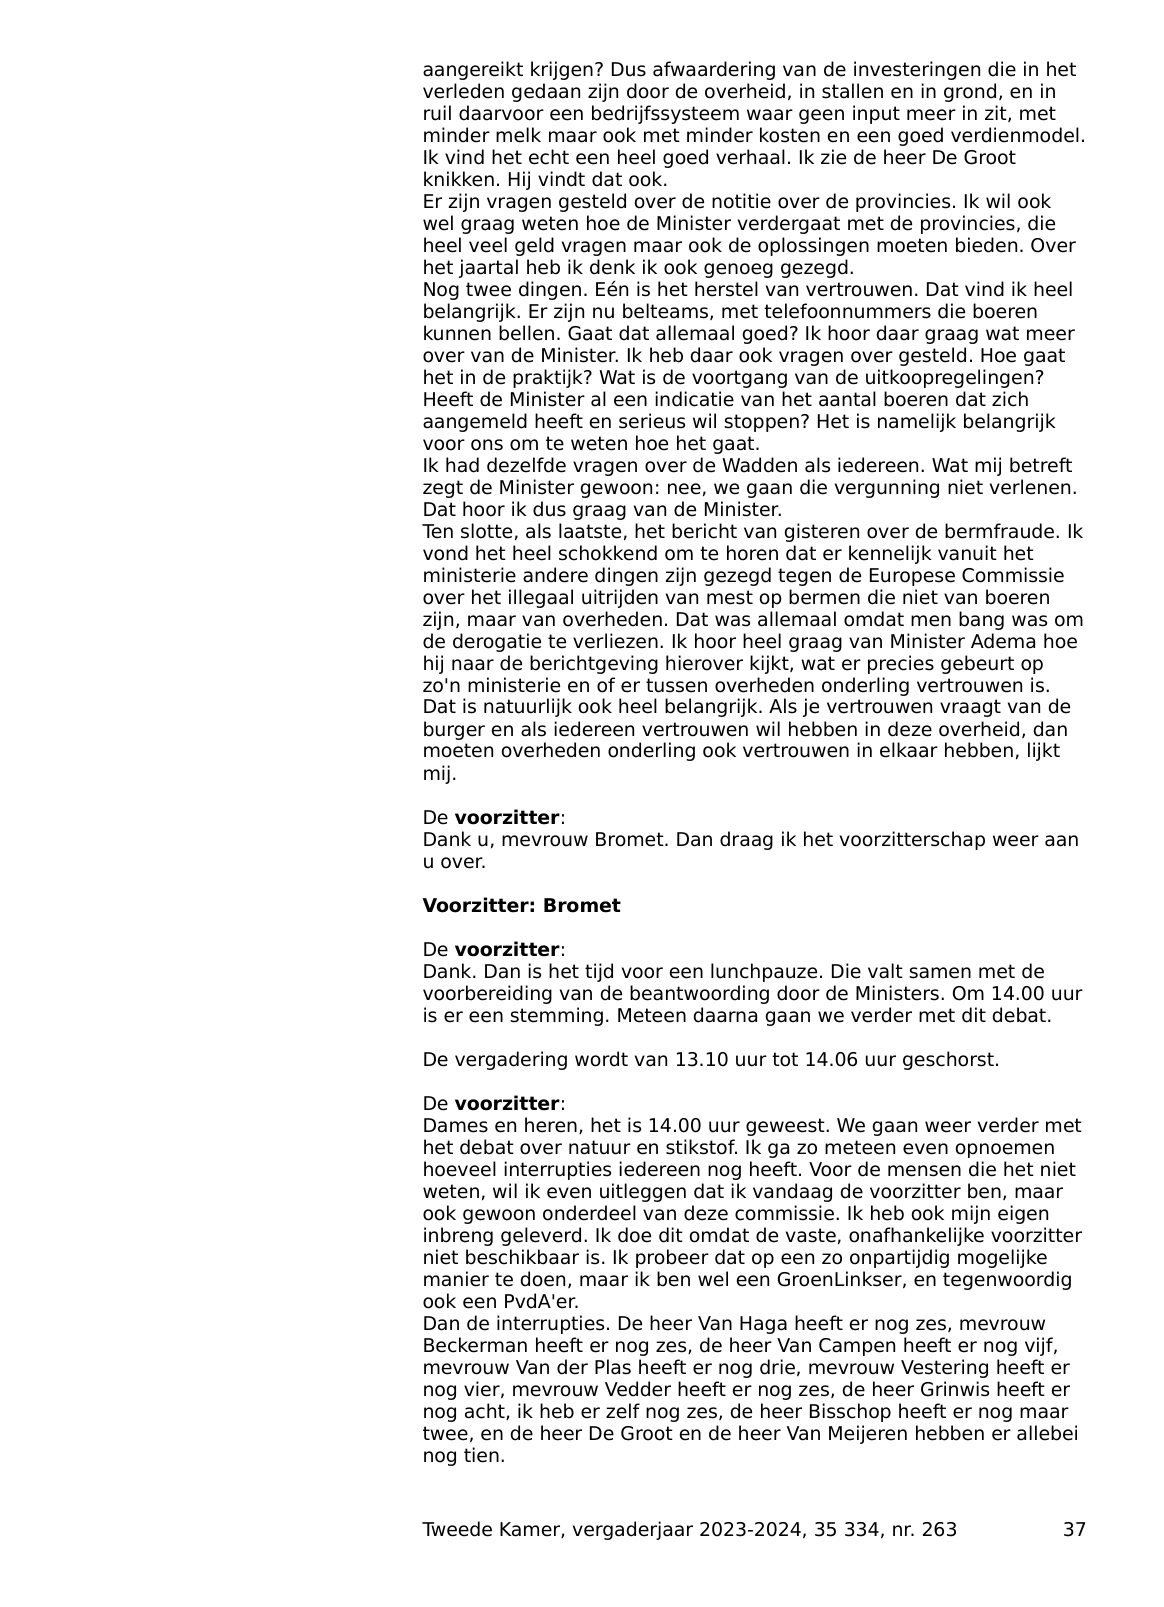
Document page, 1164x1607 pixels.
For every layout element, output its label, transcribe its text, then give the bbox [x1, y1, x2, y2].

text De voorzitter: [422, 939, 1087, 961]
text aangereikt krijgen? Dus afwaardering van de investeringen die in het verleden gedaan zijn door de overheid, in stallen en in grond, en in ruil daarvoor een bedrijfssysteem waar geen input meer in zit, met minder melk maar ook met minder kosten en een goed verdienmodel. Ik vind het echt een heel goed verhaal. Ik zie de heer De Groot knikken. Hij vindt dat ook. [422, 59, 1087, 191]
text De vergadering wordt van 13.10 uur tot 14.06 uur geschorst. [422, 1049, 1087, 1071]
text Dan de interrupties. De heer Van Haga heeft er nog zes, mevrouw Beckerman heeft er nog zes, de heer Van Campen heeft er nog vijf, mevrouw Van der Plas heeft er nog drie, mevrouw Vestering heeft er nog vier, mevrouw Vedder heeft er nog zes, de heer Grinwis heeft er nog acht, ik heb er zelf nog zes, de heer Bisschop heeft er nog maar twee, en de heer De Groot en de heer Van Meijeren hebben er allebei nog tien. [422, 1313, 1087, 1467]
text Ten slotte, als laatste, het bericht van gisteren over de bermfraude. Ik vond het heel schokkend om te horen dat er kennelijk vanuit het ministerie andere dingen zijn gezegd tegen de Europese Commissie over het illegaal uitrijden van mest op bermen die niet van boeren zijn, maar van overheden. Dat was allemaal omdat men bang was om de derogatie te verliezen. Ik hoor heel graag van Minister Adema hoe hij naar de berichtgeving hierover kijkt, wat er precies gebeurt op zo'n ministerie en of er tussen overheden onderling vertrouwen is. Dat is natuurlijk ook heel belangrijk. Als je vertrouwen vraagt van de burger en als iedereen vertrouwen wil hebben in deze overheid, dan moeten overheden onderling ook vertrouwen in elkaar hebben, lijkt mij. [422, 521, 1087, 784]
text Dank u, mevrouw Bromet. Dan draag ik het voorzitterschap weer aan u over. [422, 828, 1087, 872]
text Ik had dezelfde vragen over de Wadden als iedereen. Wat mij betreft zegt de Minister gewoon: nee, we gaan die vergunning niet verlenen. Dat hoor ik dus graag van de Minister. [422, 455, 1087, 521]
subtitle Voorzitter: Bromet [422, 895, 1087, 917]
text Nog twee dingen. Eén is het herstel van vertrouwen. Dat vind ik heel belangrijk. Er zijn nu belteams, met telefoonnummers die boeren kunnen bellen. Gaat dat allemaal goed? Ik hoor daar graag wat meer over van de Minister. Ik heb daar ook vragen over gesteld. Hoe gaat het in de praktijk? Wat is de voortgang van de uitkoopregelingen? Heeft de Minister al een indicatie van het aantal boeren dat zich aangemeld heeft en serieus wil stoppen? Het is namelijk belangrijk voor ons om te weten hoe het gaat. [422, 279, 1087, 455]
text De voorzitter: [422, 807, 1087, 828]
text De voorzitter: [422, 1093, 1087, 1115]
text Dames en heren, het is 14.00 uur geweest. We gaan weer verder met het debat over natuur en stikstof. Ik ga zo meteen even opnoemen hoeveel interrupties iedereen nog heeft. Voor de mensen die het niet weten, wil ik even uitleggen dat ik vandaag de voorzitter ben, maar ook gewoon onderdeel van deze commissie. Ik heb ook mijn eigen inbreng geleverd. Ik doe dit omdat de vaste, onafhankelijke voorzitter niet beschikbaar is. Ik probeer dat op een zo onpartijdig mogelijke manier te doen, maar ik ben wel een GroenLinkser, en tegenwoordig ook een PvdA'er. [422, 1115, 1087, 1313]
text Dank. Dan is het tijd voor een lunchpauze. Die valt samen met de voorbereiding van de beantwoording door de Ministers. Om 14.00 uur is er een stemming. Meteen daarna gaan we verder met dit debat. [422, 961, 1087, 1027]
text Er zijn vragen gesteld over de notitie over de provincies. Ik wil ook wel graag weten hoe de Minister verdergaat met de provincies, die heel veel geld vragen maar ook de oplossingen moeten bieden. Over het jaartal heb ik denk ik ook genoeg gezegd. [422, 191, 1087, 279]
